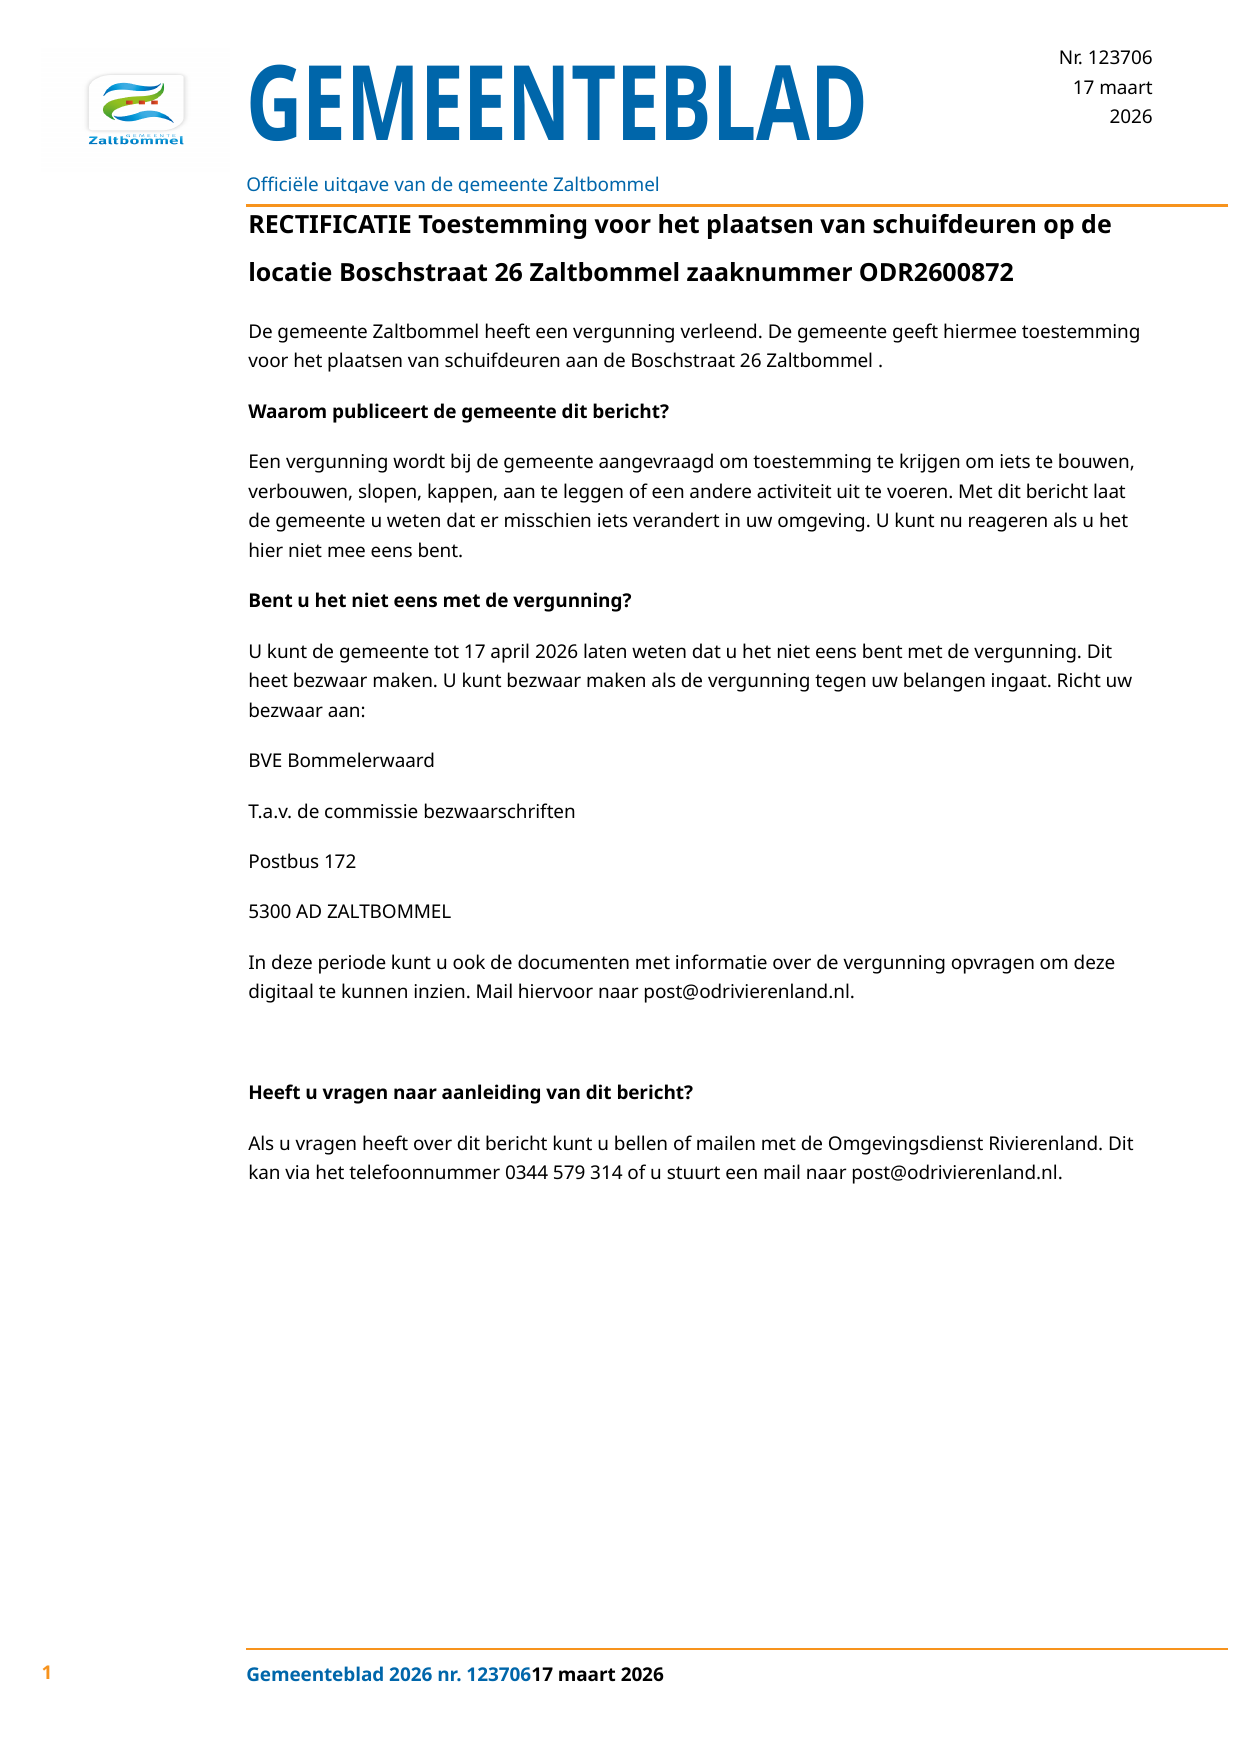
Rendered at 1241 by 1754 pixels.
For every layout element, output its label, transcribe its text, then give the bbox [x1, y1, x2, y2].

text BVE Bommelerwaard [248, 747, 1152, 773]
text Waarom publiceert de gemeente dit bericht? [248, 398, 1152, 424]
text Als u vragen heeft over dit bericht kunt u bellen of mailen met de Omgevingsdienst Rivierenland. Dit kan via het telefoonnummer 0344 579 314 of u stuurt een mail naar post@odrivierenland.nl. [248, 1130, 1152, 1185]
text In deze periode kunt u ook de documenten met informatie over de vergunning opvragen om deze digitaal te kunnen inzien. Mail hiervoor naar post@odrivierenland.nl. [248, 949, 1152, 1004]
text 5300 AD ZALTBOMMEL [248, 899, 1152, 924]
text Een vergunning wordt bij de gemeente aangevraagd om toestemming te krijgen om iets te bouwen, verbouwen, slopen, kappen, aan te leggen of een andere activiteit uit te voeren. Met dit bericht laat de gemeente u weten dat er misschien iets verandert in uw omgeving. U kunt nu reageren als u het hier niet mee eens bent. [248, 448, 1152, 563]
text Bent u het niet eens met de vergunning? [248, 587, 1152, 613]
text Heeft u vragen naar aanleiding van dit bericht? [248, 1079, 1152, 1105]
text De gemeente Zaltbommel heeft een vergunning verleend. De gemeente geeft hiermee toestemming voor het plaatsen van schuifdeuren aan de Boschstraat 26 Zaltbommel . [248, 318, 1152, 373]
text T.a.v. de commissie bezwaarschriften [248, 798, 1152, 824]
text RECTIFICATIE Toestemming voor het plaatsen van schuifdeuren op de locatie Boschstraat 26 Zaltbommel zaaknummer ODR2600872 [248, 207, 1152, 288]
text Postbus 172 [248, 848, 1152, 874]
text U kunt de gemeente tot 17 april 2026 laten weten dat u het niet eens bent met de vergunning. Dit heet bezwaar maken. U kunt bezwaar maken als de vergunning tegen uw belangen ingaat. Richt uw bezwaar aan: [248, 638, 1152, 723]
picture [41, 47, 231, 172]
